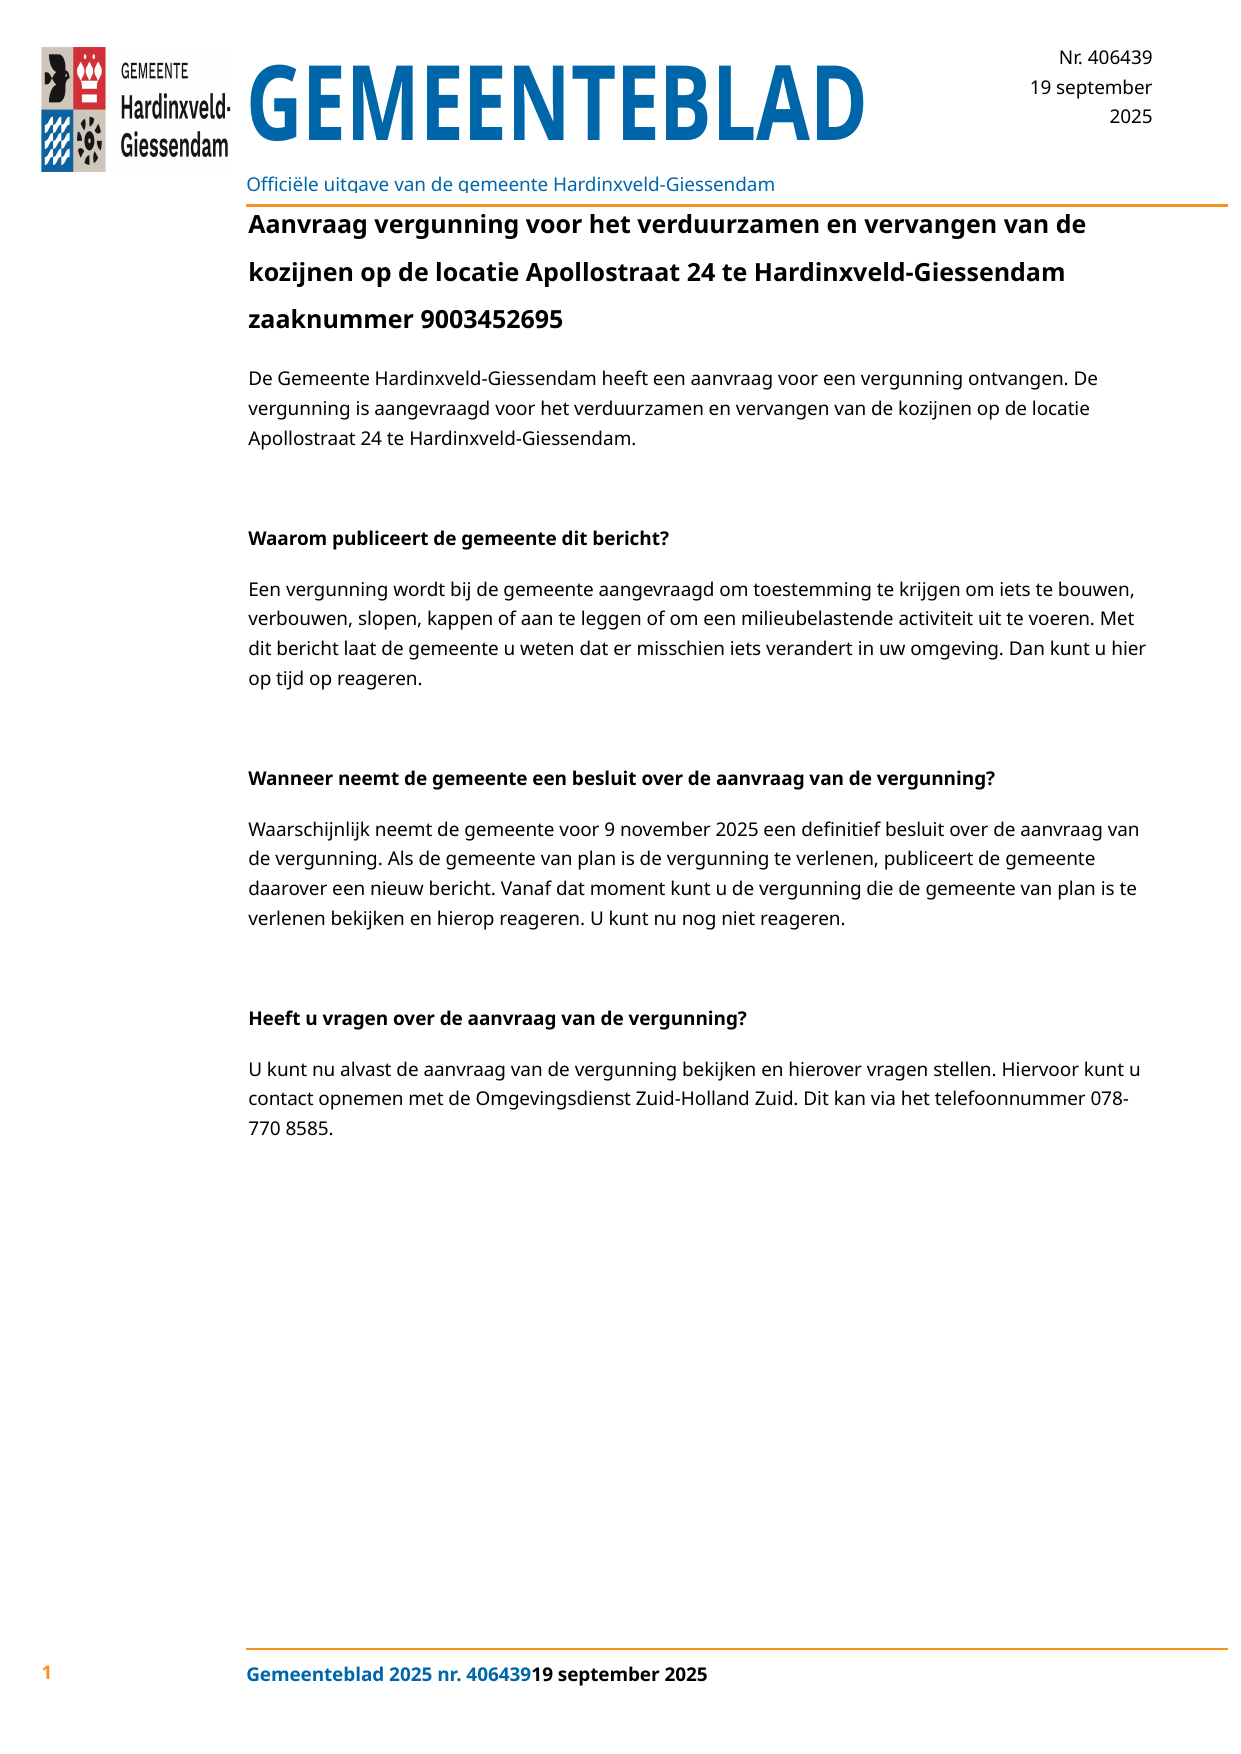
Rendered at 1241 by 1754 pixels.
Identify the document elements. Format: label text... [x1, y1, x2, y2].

text Een vergunning wordt bij de gemeente aangevraagd om toestemming te krijgen om iets te bouwen, verbouwen, slopen, kappen of aan te leggen of om een milieubelastende activiteit uit te voeren. Met dit bericht laat de gemeente u weten dat er misschien iets verandert in uw omgeving. Dan kunt u hier op tijd op reageren. [248, 576, 1152, 690]
text Heeft u vragen over de aanvraag van de vergunning? [248, 1006, 1152, 1031]
text Waarschijnlijk neemt de gemeente voor 9 november 2025 een definitief besluit over de aanvraag van de vergunning. Als de gemeente van plan is de vergunning te verlenen, publiceert de gemeente daarover een nieuw bericht. Vanaf dat moment kunt u de vergunning die de gemeente van plan is te verlenen bekijken en hierop reageren. U kunt nu nog niet reageren. [248, 816, 1152, 930]
text U kunt nu alvast de aanvraag van de vergunning bekijken en hierover vragen stellen. Hiervoor kunt u contact opnemen met de Omgevingsdienst Zuid-Holland Zuid. Dit kan via het telefoonnummer 078-770 8585. [248, 1056, 1152, 1141]
text Wanneer neemt de gemeente een besluit over de aanvraag van de vergunning? [248, 766, 1152, 791]
text De Gemeente Hardinxveld-Giessendam heeft een aanvraag voor een vergunning ontvangen. De vergunning is aangevraagd voor het verduurzamen en vervangen van de kozijnen op de locatie Apollostraat 24 te Hardinxveld-Giessendam. [248, 366, 1152, 450]
text Waarom publiceert de gemeente dit bericht? [248, 526, 1152, 551]
text Aanvraag vergunning voor het verduurzamen en vervangen van de kozijnen op de locatie Apollostraat 24 te Hardinxveld-Giessendam zaaknummer 9003452695 [248, 207, 1152, 336]
picture [41, 47, 231, 172]
